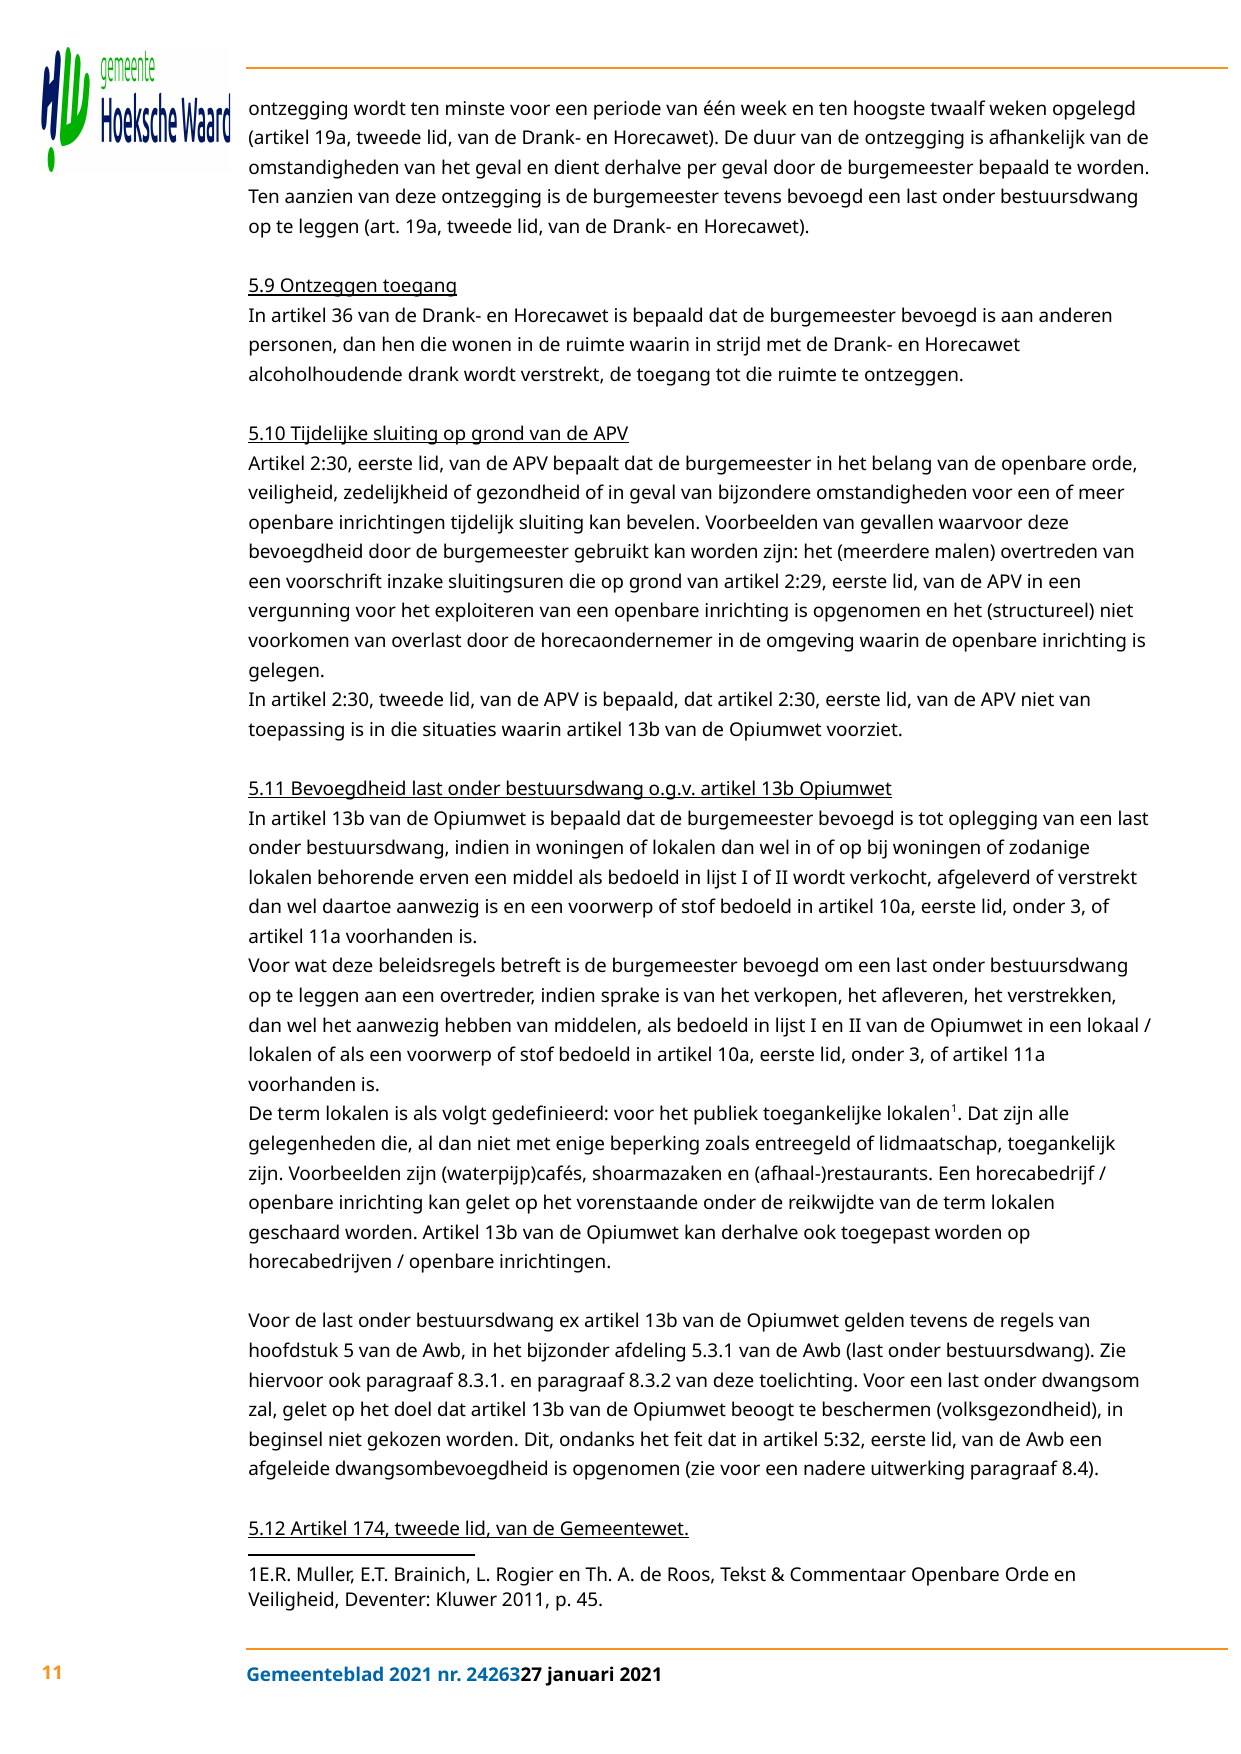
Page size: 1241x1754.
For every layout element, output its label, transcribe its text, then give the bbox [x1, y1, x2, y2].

text 5.12 Artikel 174, tweede lid, van de Gemeentewet. [248, 1515, 1152, 1541]
picture [41, 47, 231, 172]
text 5.9 Ontzeggen toegang [248, 272, 1152, 298]
text 5.10 Tijdelijke sluiting op grond van de APV [248, 420, 1152, 446]
text Voor wat deze beleidsregels betreft is de burgemeester bevoegd om een last onder bestuursdwang op te leggen aan een overtreder, indien sprake is van het verkopen, het afleveren, het verstrekken, dan wel het aanwezig hebben van middelen, als bedoeld in lijst I en II van de Opiumwet in een lokaal / lokalen of als een voorwerp of stof bedoeld in artikel 10a, eerste lid, onder 3, of artikel 11a voorhanden is. [248, 953, 1152, 1097]
text Artikel 2:30, eerste lid, van de APV bepaalt dat de burgemeester in het belang van de openbare orde, veiligheid, zedelijkheid of gezondheid of in geval van bijzondere omstandigheden voor een of meer openbare inrichtingen tijdelijk sluiting kan bevelen. Voorbeelden van gevallen waarvoor deze bevoegdheid door de burgemeester gebruikt kan worden zijn: het (meerdere malen) overtreden van een voorschrift inzake sluitingsuren die op grond van artikel 2:29, eerste lid, van de APV in een vergunning voor het exploiteren van een openbare inrichting is opgenomen en het (structureel) niet voorkomen van overlast door de horecaondernemer in de omgeving waarin de openbare inrichting is gelegen. [248, 450, 1152, 683]
text ontzegging wordt ten minste voor een periode van één week en ten hoogste twaalf weken opgelegd (artikel 19a, tweede lid, van de Drank- en Horecawet). De duur van de ontzegging is afhankelijk van de omstandigheden van het geval en dient derhalve per geval door de burgemeester bepaald te worden. Ten aanzien van deze ontzegging is de burgemeester tevens bevoegd een last onder bestuursdwang op te leggen (art. 19a, tweede lid, van de Drank- en Horecawet). [248, 95, 1152, 239]
text In artikel 36 van de Drank- en Horecawet is bepaald dat de burgemeester bevoegd is aan anderen personen, dan hen die wonen in de ruimte waarin in strijd met de Drank- en Horecawet alcoholhoudende drank wordt verstrekt, de toegang tot die ruimte te ontzeggen. [248, 302, 1152, 387]
text In artikel 13b van de Opiumwet is bepaald dat de burgemeester bevoegd is tot oplegging van een last onder bestuursdwang, indien in woningen of lokalen dan wel in of op bij woningen of zodanige lokalen behorende erven een middel als bedoeld in lijst I of II wordt verkocht, afgeleverd of verstrekt dan wel daartoe aanwezig is en een voorwerp of stof bedoeld in artikel 10a, eerste lid, onder 3, of artikel 11a voorhanden is. [248, 805, 1152, 949]
text Voor de last onder bestuursdwang ex artikel 13b van de Opiumwet gelden tevens de regels van hoofdstuk 5 van de Awb, in het bijzonder afdeling 5.3.1 van de Awb (last onder bestuursdwang). Zie hiervoor ook paragraaf 8.3.1. en paragraaf 8.3.2 van deze toelichting. Voor een last onder dwangsom zal, gelet op het doel dat artikel 13b van de Opiumwet beoogt te beschermen (volksgezondheid), in beginsel niet gekozen worden. Dit, ondanks het feit dat in artikel 5:32, eerste lid, van de Awb een afgeleide dwangsombevoegdheid is opgenomen (zie voor een nadere uitwerking paragraaf 8.4). [248, 1308, 1152, 1481]
text E.R. Muller, E.T. Brainich, L. Rogier en Th. A. de Roos, Tekst & Commentaar Openbare Orde en Veiligheid, Deventer: Kluwer 2011, p. 45. [248, 1561, 1152, 1612]
text De term lokalen is als volgt gedefinieerd: voor het publiek toegankelijke lokalen. Dat zijn alle gelegenheden die, al dan niet met enige beperking zoals entreegeld of lidmaatschap, toegankelijk zijn. Voorbeelden zijn (waterpijp)cafés, shoarmazaken en (afhaal-)restaurants. Een horecabedrijf / openbare inrichting kan gelet op het vorenstaande onder de reikwijdte van de term lokalen geschaard worden. Artikel 13b van de Opiumwet kan derhalve ook toegepast worden op horecabedrijven / openbare inrichtingen. [248, 1101, 1152, 1274]
text 5.11 Bevoegdheid last onder bestuursdwang o.g.v. artikel 13b Opiumwet [248, 775, 1152, 801]
text In artikel 2:30, tweede lid, van de APV is bepaald, dat artikel 2:30, eerste lid, van de APV niet van toepassing is in die situaties waarin artikel 13b van de Opiumwet voorziet. [248, 686, 1152, 742]
